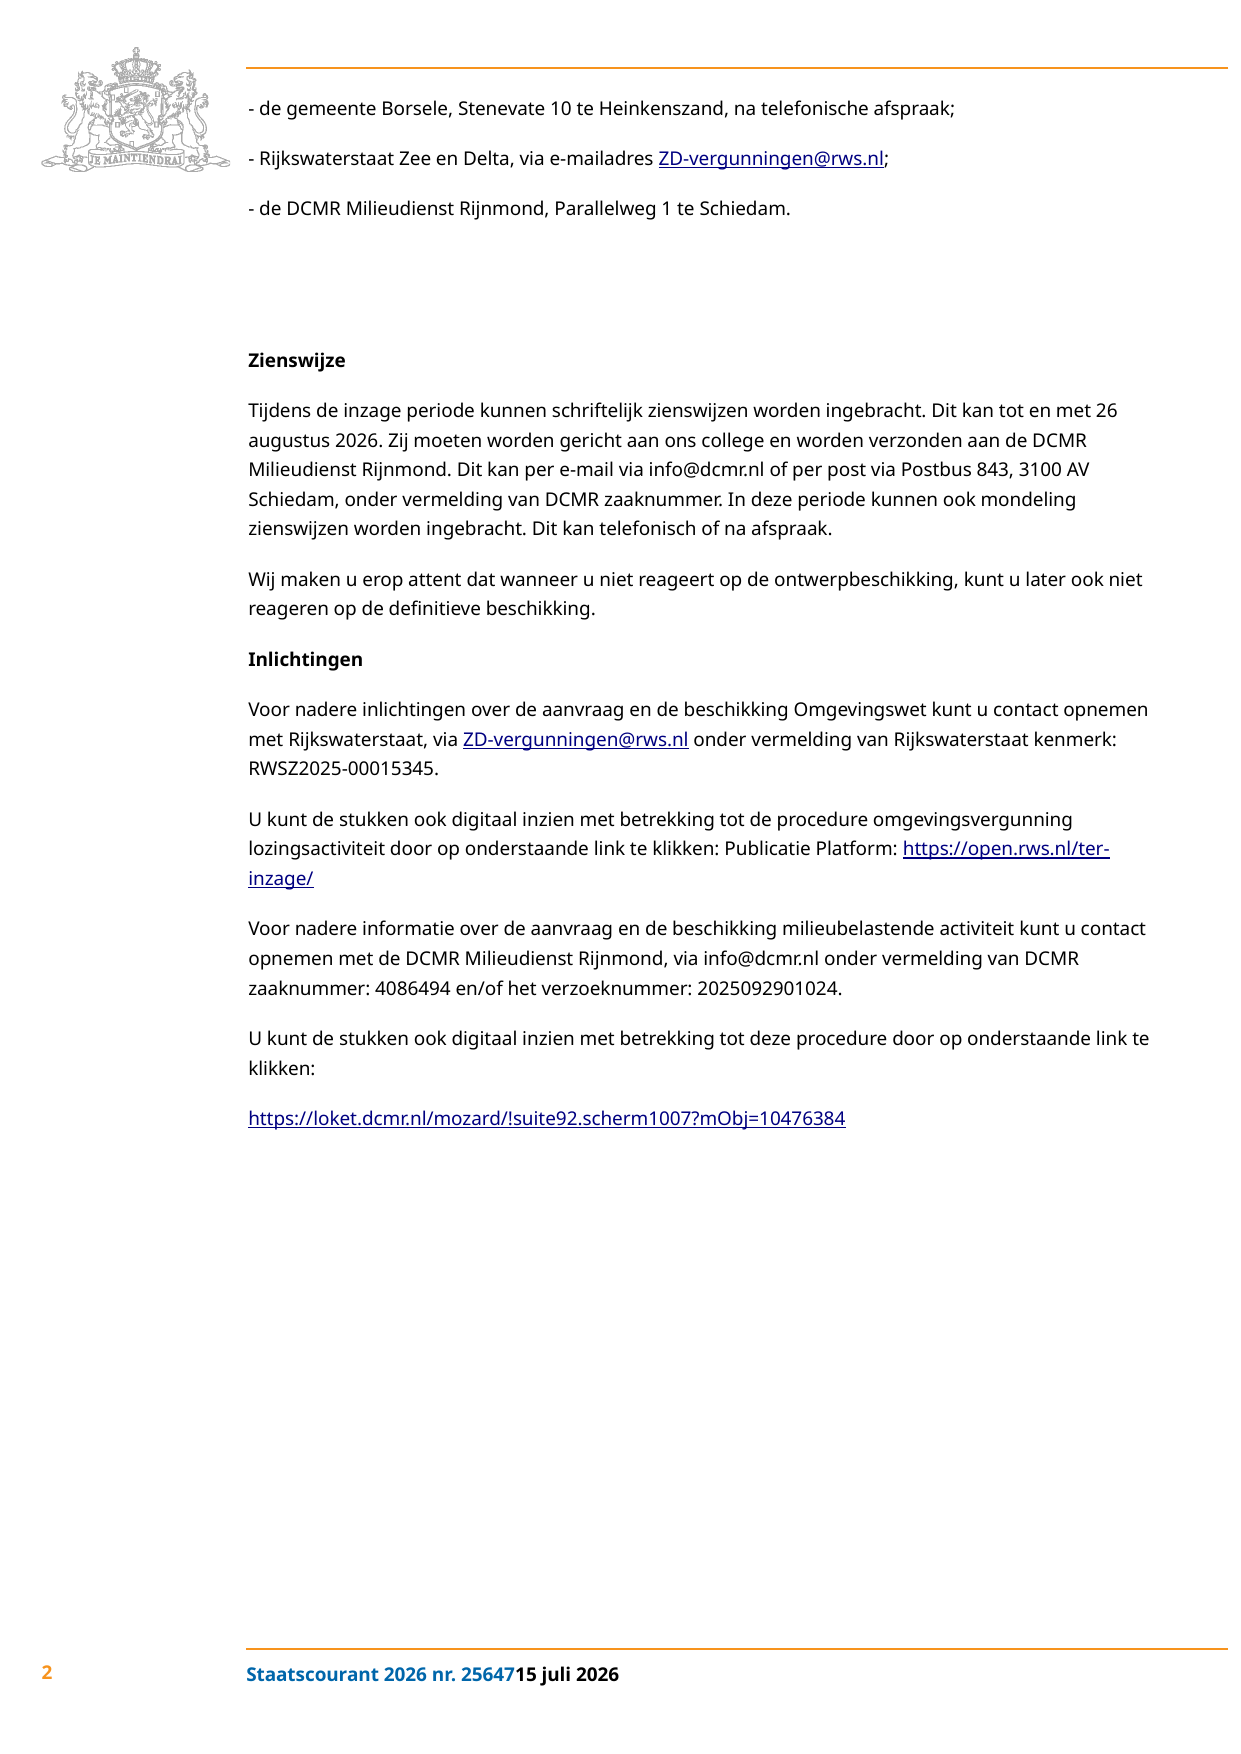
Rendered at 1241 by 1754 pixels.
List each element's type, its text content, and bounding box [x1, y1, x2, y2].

text - Rijkswaterstaat Zee en Delta, via e-mailadres ZD-vergunningen@rws.nl; [248, 145, 1152, 171]
text https://loket.dcmr.nl/mozard/!suite92.scherm1007?mObj=10476384 [248, 1105, 1152, 1131]
text U kunt de stukken ook digitaal inzien met betrekking tot deze procedure door op onderstaande link te klikken: [248, 1025, 1152, 1081]
text Zienswijze [248, 347, 1152, 373]
text Wij maken u erop attent dat wanneer u niet reageert op de ontwerpbeschikking, kunt u later ook niet reageren op de definitieve beschikking. [248, 566, 1152, 621]
text Voor nadere inlichtingen over de aanvraag en de beschikking Omgevingswet kunt u contact opnemen met Rijkswaterstaat, via ZD-vergunningen@rws.nl onder vermelding van Rijkswaterstaat kenmerk: RWSZ2025-00015345. [248, 696, 1152, 781]
picture [41, 47, 231, 172]
text - de gemeente Borsele, Stenevate 10 te Heinkenszand, na telefonische afspraak; [248, 95, 1152, 121]
text Inlichtingen [248, 646, 1152, 672]
text Voor nadere informatie over de aanvraag en de beschikking milieubelastende activiteit kunt u contact opnemen met de DCMR Milieudienst Rijnmond, via info@dcmr.nl onder vermelding van DCMR zaaknummer: 4086494 en/of het verzoeknummer: 2025092901024. [248, 916, 1152, 1001]
text - de DCMR Milieudienst Rijnmond, Parallelweg 1 te Schiedam. [248, 196, 1152, 221]
text Tijdens de inzage periode kunnen schriftelijk zienswijzen worden ingebracht. Dit kan tot en met 26 augustus 2026. Zij moeten worden gericht aan ons college en worden verzonden aan de DCMR Milieudienst Rijnmond. Dit kan per e-mail via info@dcmr.nl of per post via Postbus 843, 3100 AV Schiedam, onder vermelding van DCMR zaaknummer. In deze periode kunnen ook mondeling zienswijzen worden ingebracht. Dit kan telefonisch of na afspraak. [248, 397, 1152, 541]
text U kunt de stukken ook digitaal inzien met betrekking tot de procedure omgevingsvergunning lozingsactiviteit door op onderstaande link te klikken: Publicatie Platform: https://open.rws.nl/ter-inzage/ [248, 806, 1152, 891]
